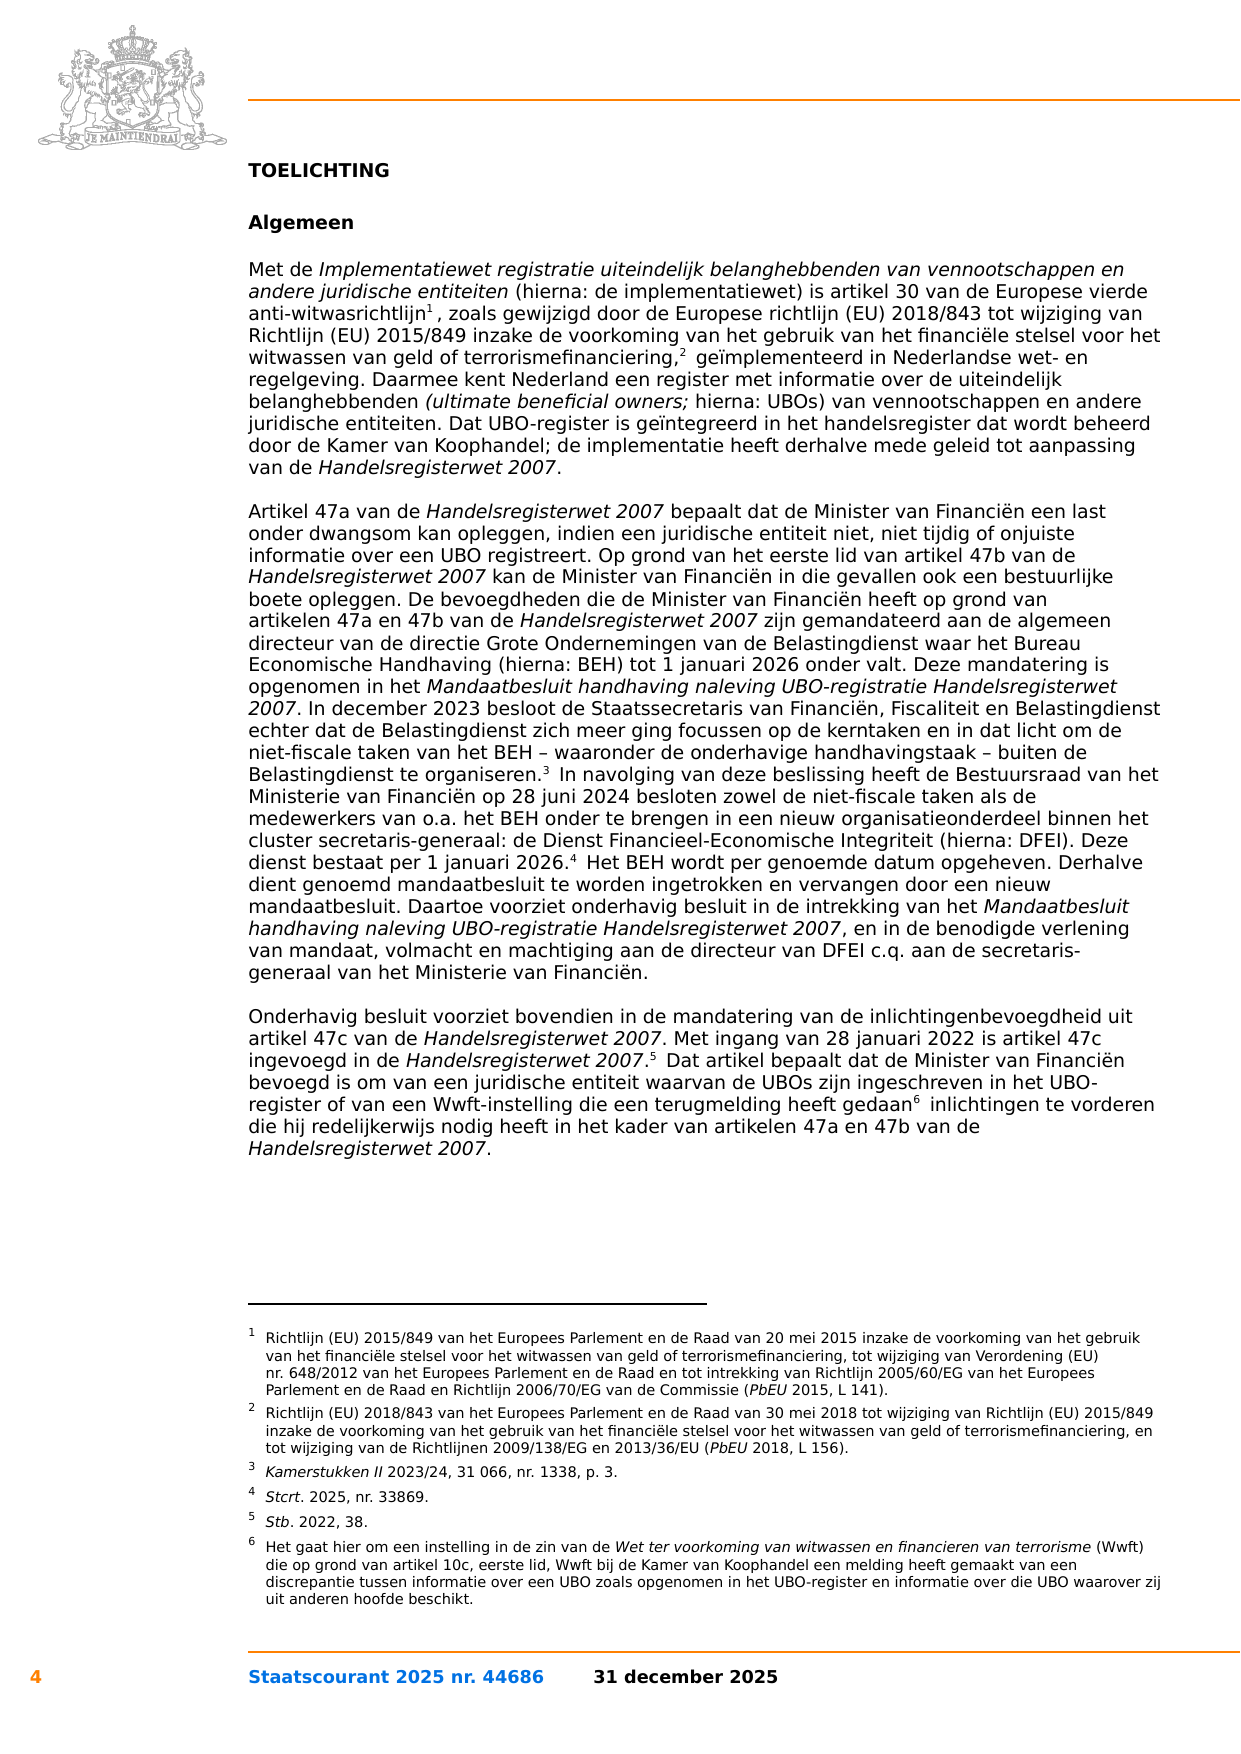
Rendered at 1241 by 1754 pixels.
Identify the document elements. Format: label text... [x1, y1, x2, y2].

text Kamerstukken II 2023/24, 31 066, nr. 1338, p. 3. [248, 1460, 1163, 1482]
text Richtlijn (EU) 2018/843 van het Europees Parlement en de Raad van 30 mei 2018 tot wijziging van Richtlijn (EU) 2015/849 inzake de voorkoming van het gebruik van het financiële stelsel voor het witwassen van geld of terrorismefinanciering, en tot wijziging van de Richtlijnen 2009/138/EG en 2013/36/EU (PbEU 2018, L 156). [248, 1401, 1163, 1457]
text Stb. 2022, 38. [248, 1510, 1163, 1532]
subtitle Algemeen [248, 212, 1163, 234]
text Met de Implementatiewet registratie uiteindelijk belanghebbenden van vennootschappen en andere juridische entiteiten (hierna: de implementatiewet) is artikel 30 van de Europese vierde anti-witwasrichtlijn, zoals gewijzigd door de Europese richtlijn (EU) 2018/843 tot wijziging van Richtlijn (EU) 2015/849 inzake de voorkoming van het gebruik van het financiële stelsel voor het witwassen van geld of terrorismefinanciering, geïmplementeerd in Nederlandse wet- en regelgeving. Daarmee kent Nederland een register met informatie over de uiteindelijk belanghebbenden (ultimate beneficial owners; hierna: UBOs) van vennootschappen en andere juridische entiteiten. Dat UBO-register is geïntegreerd in het handelsregister dat wordt beheerd door de Kamer van Koophandel; de implementatie heeft derhalve mede geleid tot aanpassing van de Handelsregisterwet 2007. [248, 259, 1163, 479]
text Onderhavig besluit voorziet bovendien in de mandatering van de inlichtingenbevoegdheid uit artikel 47c van de Handelsregisterwet 2007. Met ingang van 28 januari 2022 is artikel 47c ingevoegd in de Handelsregisterwet 2007. Dat artikel bepaalt dat de Minister van Financiën bevoegd is om van een juridische entiteit waarvan de UBOs zijn ingeschreven in het UBO-register of van een Wwft-instelling die een terugmelding heeft gedaan inlichtingen te vorderen die hij redelijkerwijs nodig heeft in het kader van artikelen 47a en 47b van de Handelsregisterwet 2007. [248, 1006, 1163, 1160]
text Artikel 47a van de Handelsregisterwet 2007 bepaalt dat de Minister van Financiën een last onder dwangsom kan opleggen, indien een juridische entiteit niet, niet tijdig of onjuiste informatie over een UBO registreert. Op grond van het eerste lid van artikel 47b van de Handelsregisterwet 2007 kan de Minister van Financiën in die gevallen ook een bestuurlijke boete opleggen. De bevoegdheden die de Minister van Financiën heeft op grond van artikelen 47a en 47b van de Handelsregisterwet 2007 zijn gemandateerd aan de algemeen directeur van de directie Grote Ondernemingen van de Belastingdienst waar het Bureau Economische Handhaving (hierna: BEH) tot 1 januari 2026 onder valt. Deze mandatering is opgenomen in het Mandaatbesluit handhaving naleving UBO-registratie Handelsregisterwet 2007. In december 2023 besloot de Staatssecretaris van Financiën, Fiscaliteit en Belastingdienst echter dat de Belastingdienst zich meer ging focussen op de kerntaken en in dat licht om de niet-fiscale taken van het BEH – waaronder de onderhavige handhavingstaak – buiten de Belastingdienst te organiseren. In navolging van deze beslissing heeft de Bestuursraad van het Ministerie van Financiën op 28 juni 2024 besloten zowel de niet-fiscale taken als de medewerkers van o.a. het BEH onder te brengen in een nieuw organisatieonderdeel binnen het cluster secretaris-generaal: de Dienst Financieel-Economische Integriteit (hierna: DFEI). Deze dienst bestaat per 1 januari 2026. Het BEH wordt per genoemde datum opgeheven. Derhalve dient genoemd mandaatbesluit te worden ingetrokken en vervangen door een nieuw mandaatbesluit. Daartoe voorziet onderhavig besluit in de intrekking van het Mandaatbesluit handhaving naleving UBO-registratie Handelsregisterwet 2007, en in de benodigde verlening van mandaat, volmacht en machtiging aan de directeur van DFEI c.q. aan de secretaris-generaal van het Ministerie van Financiën. [248, 501, 1163, 984]
text Het gaat hier om een instelling in de zin van de Wet ter voorkoming van witwassen en financieren van terrorisme (Wwft) die op grond van artikel 10c, eerste lid, Wwft bij de Kamer van Koophandel een melding heeft gemaakt van een discrepantie tussen informatie over een UBO zoals opgenomen in het UBO-register en informatie over die UBO waarover zij uit anderen hoofde beschikt. [248, 1535, 1163, 1608]
text Stcrt. 2025, nr. 33869. [248, 1485, 1163, 1507]
subtitle TOELICHTING [248, 160, 1163, 182]
picture [38, 25, 227, 150]
text Richtlijn (EU) 2015/849 van het Europees Parlement en de Raad van 20 mei 2015 inzake de voorkoming van het gebruik van het financiële stelsel voor het witwassen van geld of terrorismefinanciering, tot wijziging van Verordening (EU) nr. 648/2012 van het Europees Parlement en de Raad en tot intrekking van Richtlijn 2005/60/EG van het Europees Parlement en de Raad en Richtlijn 2006/70/EG van de Commissie (PbEU 2015, L 141). [248, 1326, 1163, 1398]
